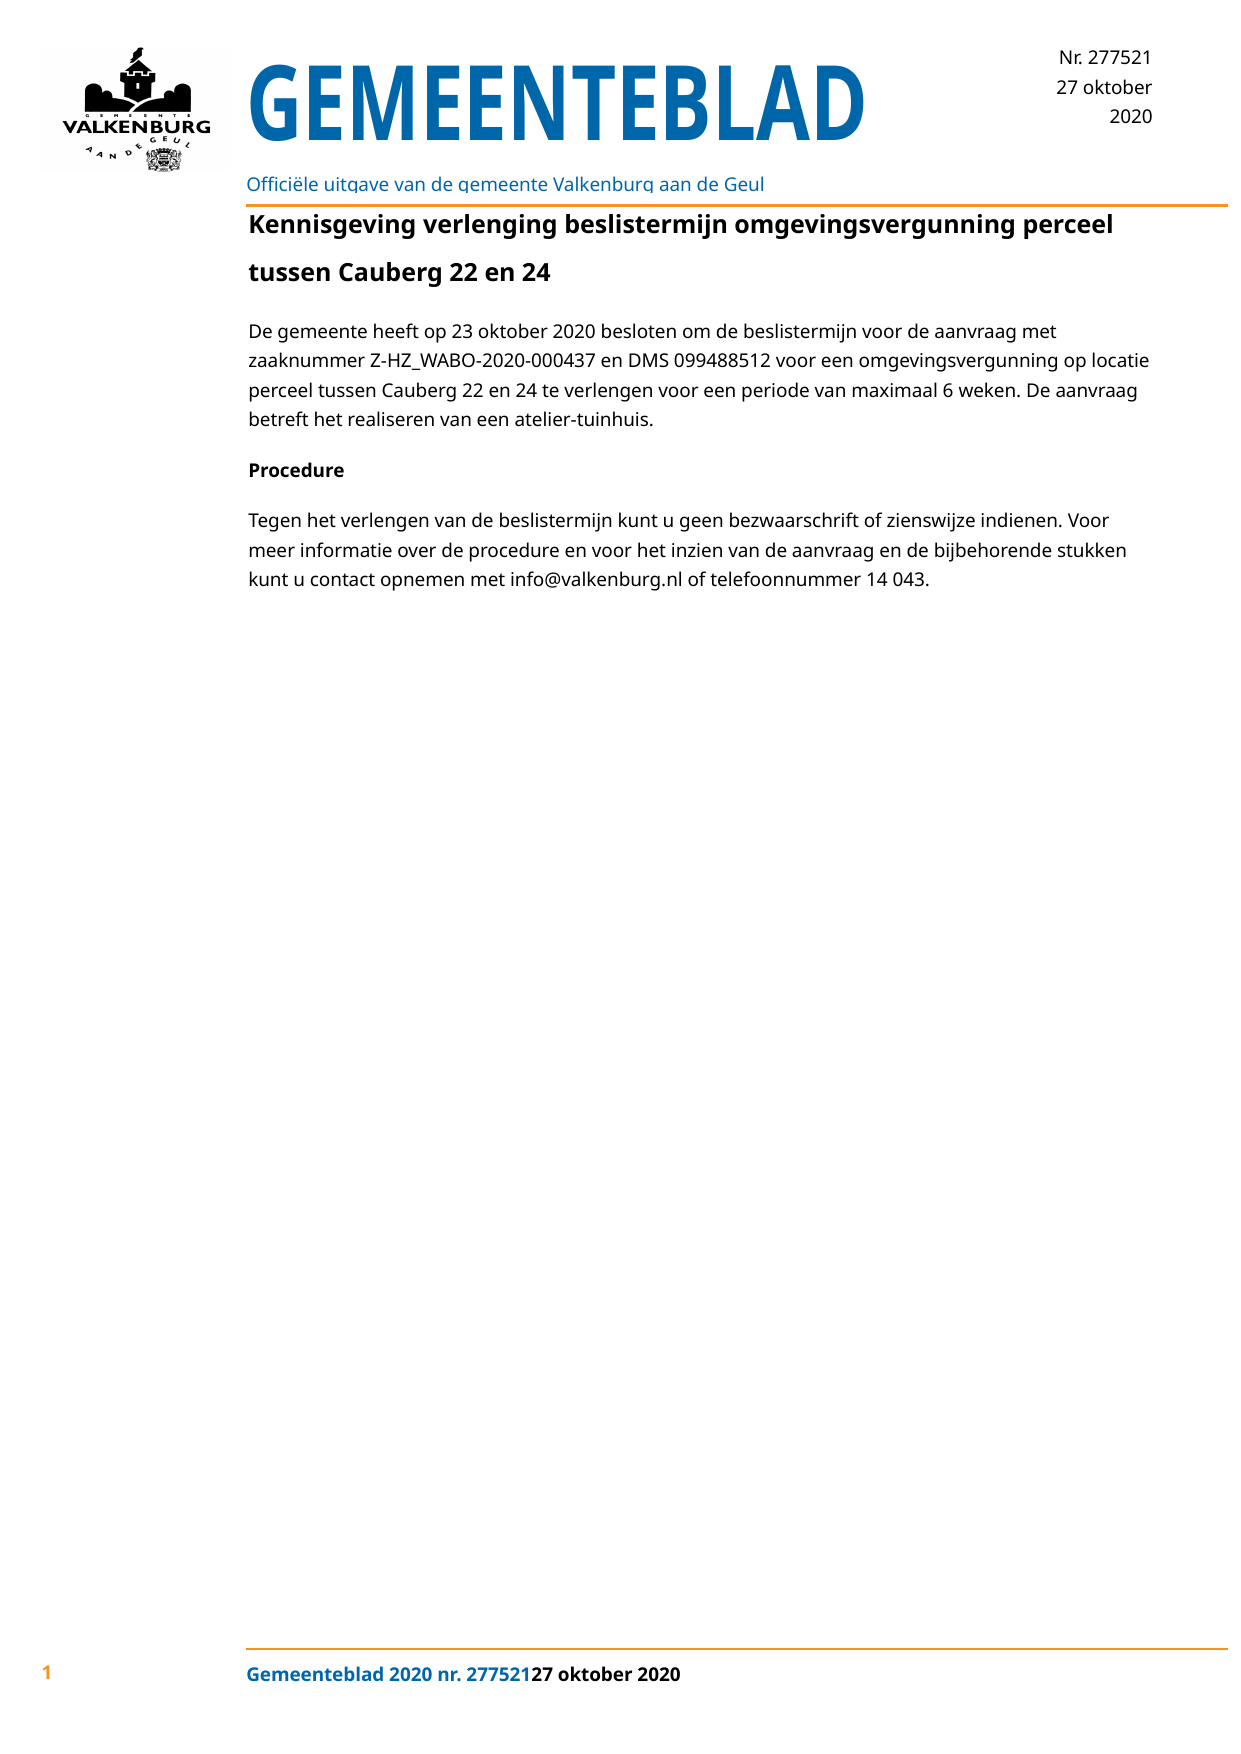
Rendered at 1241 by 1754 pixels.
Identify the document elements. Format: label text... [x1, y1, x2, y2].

text Kennisgeving verlenging beslistermijn omgevingsvergunning perceel tussen Cauberg 22 en 24 [248, 207, 1152, 288]
text Tegen het verlengen van de beslistermijn kunt u geen bezwaarschrift of zienswijze indienen. Voor meer informatie over de procedure en voor het inzien van de aanvraag en de bijbehorende stukken kunt u contact opnemen met info@valkenburg.nl of telefoonnummer 14 043. [248, 507, 1152, 592]
text De gemeente heeft op 23 oktober 2020 besloten om de beslistermijn voor de aanvraag met zaaknummer Z-HZ_WABO-2020-000437 en DMS 099488512 voor een omgevingsvergunning op locatie perceel tussen Cauberg 22 en 24 te verlengen voor een periode van maximaal 6 weken. De aanvraag betreft het realiseren van een atelier-tuinhuis. [248, 318, 1152, 432]
picture [41, 47, 231, 172]
text Procedure [248, 457, 1152, 483]
